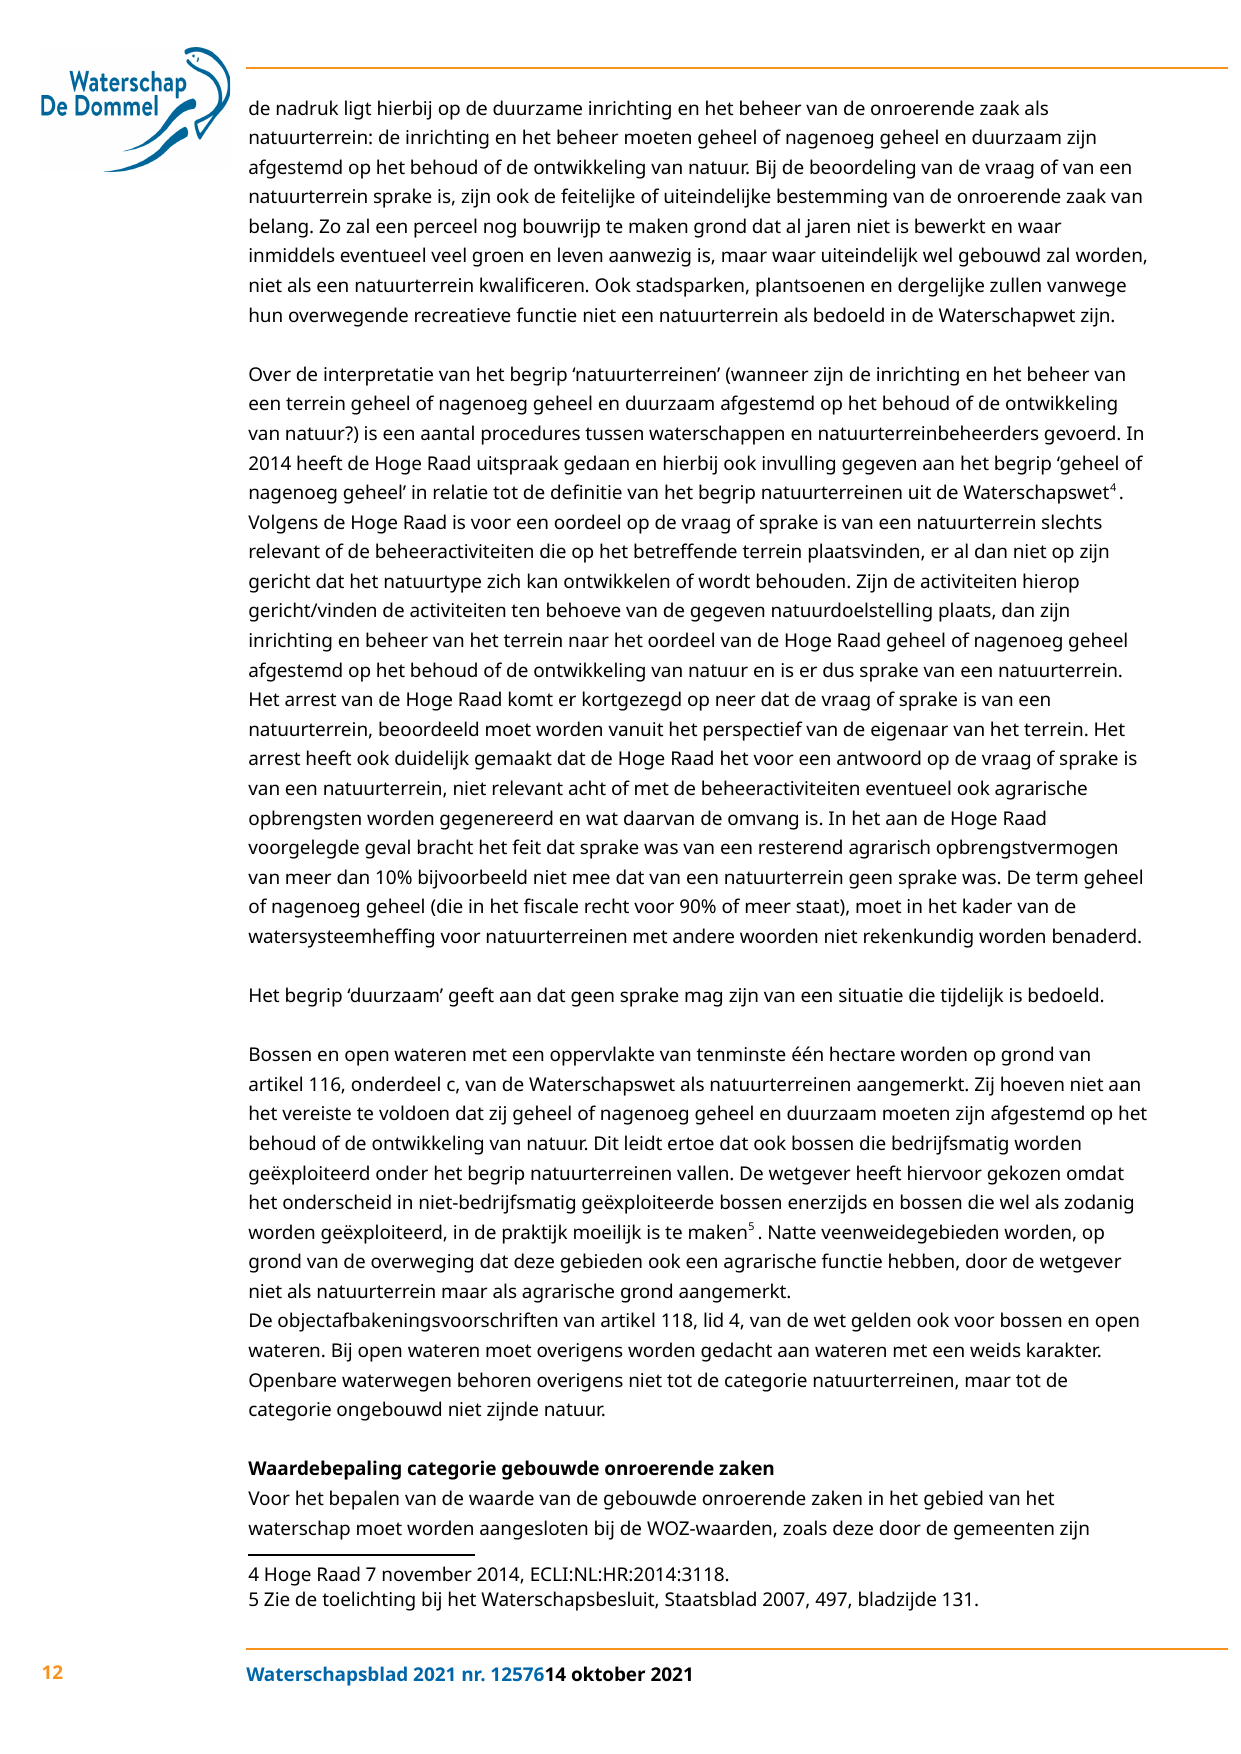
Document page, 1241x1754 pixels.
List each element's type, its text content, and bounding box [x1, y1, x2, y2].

text Het begrip ‘duurzaam’ geeft aan dat geen sprake mag zijn van een situatie die tijdelijk is bedoeld. [248, 982, 1152, 1008]
text Voor het bepalen van de waarde van de gebouwde onroerende zaken in het gebied van het waterschap moet worden aangesloten bij de WOZ-waarden, zoals deze door de gemeenten zijn [248, 1485, 1152, 1541]
picture [41, 47, 231, 172]
text Bossen en open wateren met een oppervlakte van tenminste één hectare worden op grond van artikel 116, onderdeel c, van de Waterschapswet als natuurterreinen aangemerkt. Zij hoeven niet aan het vereiste te voldoen dat zij geheel of nagenoeg geheel en duurzaam moeten zijn afgestemd op het behoud of de ontwikkeling van natuur. Dit leidt ertoe dat ook bossen die bedrijfsmatig worden geëxploiteerd onder het begrip natuurterreinen vallen. De wetgever heeft hiervoor gekozen omdat het onderscheid in niet-bedrijfsmatig geëxploiteerde bossen enerzijds en bossen die wel als zodanig worden geëxploiteerd, in de praktijk moeilijk is te maken. Natte veenweidegebieden worden, op grond van de overweging dat deze gebieden ook een agrarische functie hebben, door de wetgever niet als natuurterrein maar als agrarische grond aangemerkt. [248, 1041, 1152, 1304]
text Hoge Raad 7 november 2014, ECLI:NL:HR:2014:3118. [248, 1561, 1152, 1586]
text de nadruk ligt hierbij op de duurzame inrichting en het beheer van de onroerende zaak als natuurterrein: de inrichting en het beheer moeten geheel of nagenoeg geheel en duurzaam zijn afgestemd op het behoud of de ontwikkeling van natuur. Bij de beoordeling van de vraag of van een natuurterrein sprake is, zijn ook de feitelijke of uiteindelijke bestemming van de onroerende zaak van belang. Zo zal een perceel nog bouwrijp te maken grond dat al jaren niet is bewerkt en waar inmiddels eventueel veel groen en leven aanwezig is, maar waar uiteindelijk wel gebouwd zal worden, niet als een natuurterrein kwalificeren. Ook stadsparken, plantsoenen en dergelijke zullen vanwege hun overwegende recreatieve functie niet een natuurterrein als bedoeld in de Waterschapwet zijn. [248, 95, 1152, 328]
text De objectafbakeningsvoorschriften van artikel 118, lid 4, van de wet gelden ook voor bossen en open wateren. Bij open wateren moet overigens worden gedacht aan wateren met een weids karakter. Openbare waterwegen behoren overigens niet tot de categorie natuurterreinen, maar tot de categorie ongebouwd niet zijnde natuur. [248, 1308, 1152, 1422]
text Zie de toelichting bij het Waterschapsbesluit, Staatsblad 2007, 497, bladzijde 131. [248, 1586, 1152, 1612]
picture [45, 99, 51, 111]
text Over de interpretatie van het begrip ‘natuurterreinen’ (wanneer zijn de inrichting en het beheer van een terrein geheel of nagenoeg geheel en duurzaam afgestemd op het behoud of de ontwikkeling van natuur?) is een aantal procedures tussen waterschappen en natuurterreinbeheerders gevoerd. In 2014 heeft de Hoge Raad uitspraak gedaan en hierbij ook invulling gegeven aan het begrip ‘geheel of nagenoeg geheel’ in relatie tot de definitie van het begrip natuurterreinen uit de Waterschapswet. Volgens de Hoge Raad is voor een oordeel op de vraag of sprake is van een natuurterrein slechts relevant of de beheeractiviteiten die op het betreffende terrein plaatsvinden, er al dan niet op zijn gericht dat het natuurtype zich kan ontwikkelen of wordt behouden. Zijn de activiteiten hierop gericht/vinden de activiteiten ten behoeve van de gegeven natuurdoelstelling plaats, dan zijn inrichting en beheer van het terrein naar het oordeel van de Hoge Raad geheel of nagenoeg geheel afgestemd op het behoud of de ontwikkeling van natuur en is er dus sprake van een natuurterrein. Het arrest van de Hoge Raad komt er kortgezegd op neer dat de vraag of sprake is van een natuurterrein, beoordeeld moet worden vanuit het perspectief van de eigenaar van het terrein. Het arrest heeft ook duidelijk gemaakt dat de Hoge Raad het voor een antwoord op de vraag of sprake is van een natuurterrein, niet relevant acht of met de beheeractiviteiten eventueel ook agrarische opbrengsten worden gegenereerd en wat daarvan de omvang is. In het aan de Hoge Raad voorgelegde geval bracht het feit dat sprake was van een resterend agrarisch opbrengstvermogen van meer dan 10% bijvoorbeeld niet mee dat van een natuurterrein geen sprake was. De term geheel of nagenoeg geheel (die in het fiscale recht voor 90% of meer staat), moet in het kader van de watersysteemheffing voor natuurterreinen met andere woorden niet rekenkundig worden benaderd. [248, 361, 1152, 949]
text Waardebepaling categorie gebouwde onroerende zaken [248, 1456, 1152, 1481]
picture [198, 118, 210, 131]
picture [204, 47, 231, 76]
